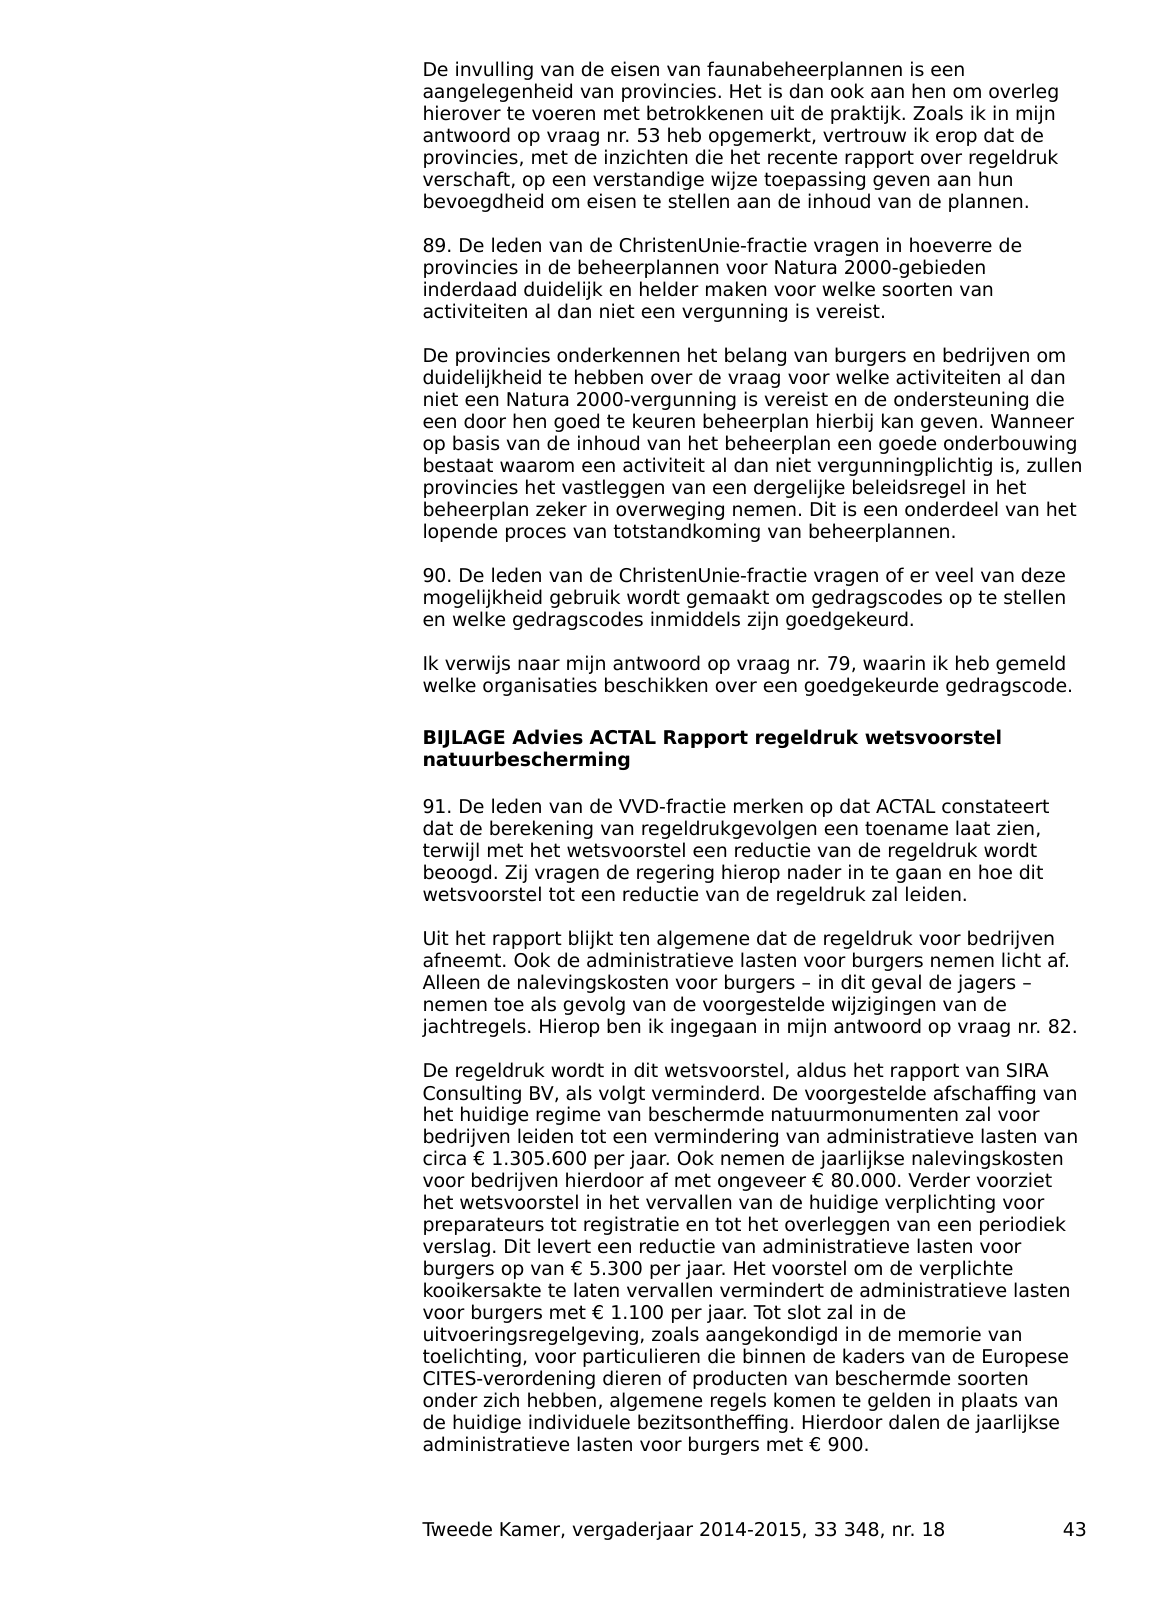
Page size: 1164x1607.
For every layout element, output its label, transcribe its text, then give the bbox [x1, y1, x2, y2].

text 91. De leden van de VVD-fractie merken op dat ACTAL constateert dat de berekening van regeldrukgevolgen een toename laat zien, terwijl met het wetsvoorstel een reductie van de regeldruk wordt beoogd. Zij vragen de regering hierop nader in te gaan en hoe dit wetsvoorstel tot een reductie van de regeldruk zal leiden. [422, 796, 1087, 906]
text De invulling van de eisen van faunabeheerplannen is een aangelegenheid van provincies. Het is dan ook aan hen om overleg hierover te voeren met betrokkenen uit de praktijk. Zoals ik in mijn antwoord op vraag nr. 53 heb opgemerkt, vertrouw ik erop dat de provincies, met de inzichten die het recente rapport over regeldruk verschaft, op een verstandige wijze toepassing geven aan hun bevoegdheid om eisen te stellen aan de inhoud van de plannen. [422, 59, 1087, 213]
text Ik verwijs naar mijn antwoord op vraag nr. 79, waarin ik heb gemeld welke organisaties beschikken over een goedgekeurde gedragscode. [422, 653, 1087, 697]
text Uit het rapport blijkt ten algemene dat de regeldruk voor bedrijven afneemt. Ook de administratieve lasten voor burgers nemen licht af. Alleen de nalevingskosten voor burgers – in dit geval de jagers – nemen toe als gevolg van de voorgestelde wijzigingen van de jachtregels. Hierop ben ik ingegaan in mijn antwoord op vraag nr. 82. [422, 928, 1087, 1038]
subtitle BIJLAGE Advies ACTAL Rapport regeldruk wetsvoorstel natuurbescherming [422, 727, 1087, 771]
text 90. De leden van de ChristenUnie-fractie vragen of er veel van deze mogelijkheid gebruik wordt gemaakt om gedragscodes op te stellen en welke gedragscodes inmiddels zijn goedgekeurd. [422, 565, 1087, 631]
text De regeldruk wordt in dit wetsvoorstel, aldus het rapport van SIRA Consulting BV, als volgt verminderd. De voorgestelde afschaffing van het huidige regime van beschermde natuurmonumenten zal voor bedrijven leiden tot een vermindering van administratieve lasten van circa € 1.305.600 per jaar. Ook nemen de jaarlijkse nalevingskosten voor bedrijven hierdoor af met ongeveer € 80.000. Verder voorziet het wetsvoorstel in het vervallen van de huidige verplichting voor preparateurs tot registratie en tot het overleggen van een periodiek verslag. Dit levert een reductie van administratieve lasten voor burgers op van € 5.300 per jaar. Het voorstel om de verplichte kooikersakte te laten vervallen vermindert de administratieve lasten voor burgers met € 1.100 per jaar. Tot slot zal in de uitvoeringsregelgeving, zoals aangekondigd in de memorie van toelichting, voor particulieren die binnen de kaders van de Europese CITES-verordening dieren of producten van beschermde soorten onder zich hebben, algemene regels komen te gelden in plaats van de huidige individuele bezitsontheffing. Hierdoor dalen de jaarlijkse administratieve lasten voor burgers met € 900. [422, 1060, 1087, 1456]
text 89. De leden van de ChristenUnie-fractie vragen in hoeverre de provincies in de beheerplannen voor Natura 2000-gebieden inderdaad duidelijk en helder maken voor welke soorten van activiteiten al dan niet een vergunning is vereist. [422, 235, 1087, 323]
text De provincies onderkennen het belang van burgers en bedrijven om duidelijkheid te hebben over de vraag voor welke activiteiten al dan niet een Natura 2000-vergunning is vereist en de ondersteuning die een door hen goed te keuren beheerplan hierbij kan geven. Wanneer op basis van de inhoud van het beheerplan een goede onderbouwing bestaat waarom een activiteit al dan niet vergunningplichtig is, zullen provincies het vastleggen van een dergelijke beleidsregel in het beheerplan zeker in overweging nemen. Dit is een onderdeel van het lopende proces van totstandkoming van beheerplannen. [422, 345, 1087, 543]
